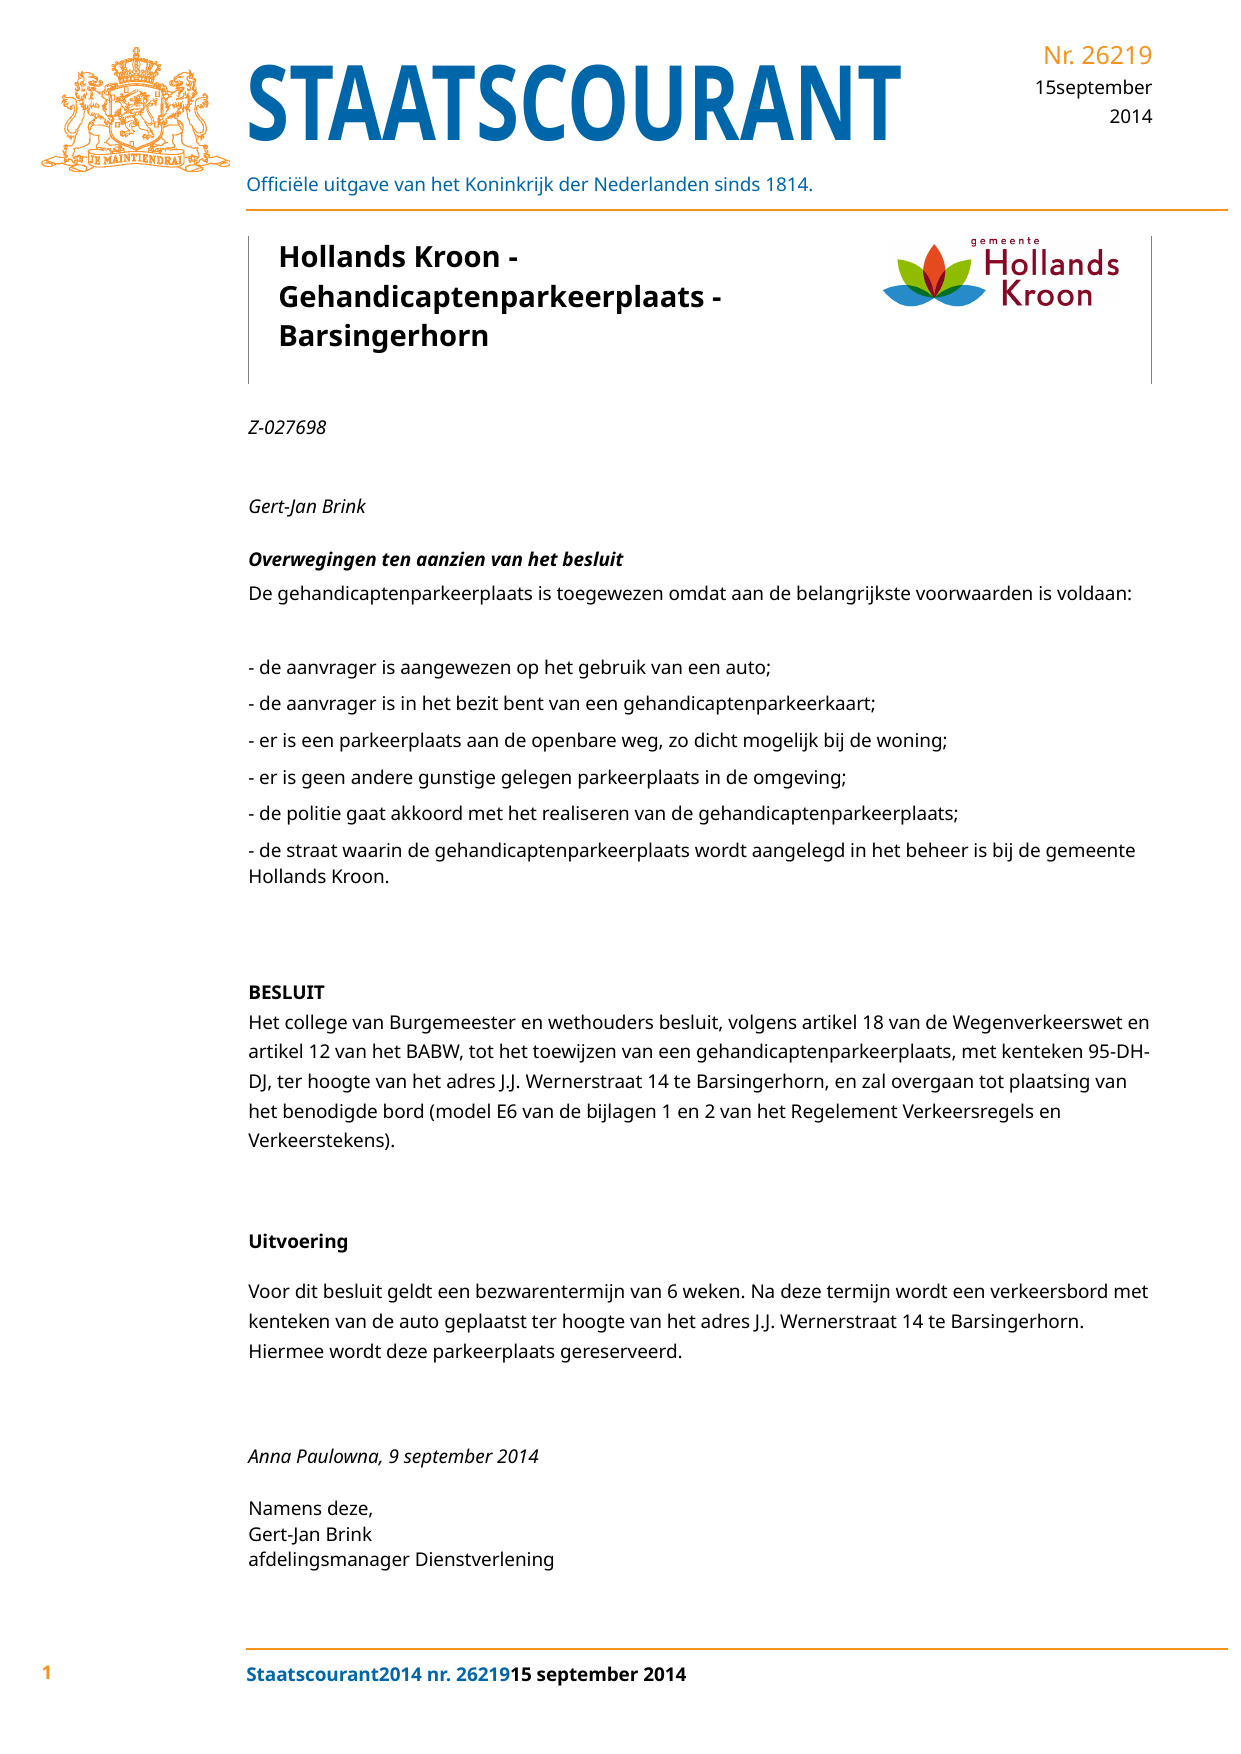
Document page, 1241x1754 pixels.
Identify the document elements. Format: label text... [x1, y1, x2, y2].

text BESLUIT [248, 979, 1152, 1005]
table_header Hollands Kroon - Gehandicaptenparkeerplaats - Barsingerhorn [249, 236, 850, 384]
table_header [850, 236, 1151, 384]
text Voor dit besluit geldt een bezwarentermijn van 6 weken. Na deze termijn wordt een verkeersbord met kenteken van de auto geplaatst ter hoogte van het adres J.J. Wernerstraat 14 te Barsingerhorn. Hiermee wordt deze parkeerplaats gereserveerd. [248, 1279, 1152, 1363]
text - er is een parkeerplaats aan de openbare weg, zo dicht mogelijk bij de woning; [248, 727, 1152, 753]
text afdelingsmanager Dienstverlening [248, 1546, 1152, 1572]
text Het college van Burgemeester en wethouders besluit, volgens artikel 18 van de Wegenverkeerswet en artikel 12 van het BABW, tot het toewijzen van een gehandicaptenparkeerplaats, met kenteken 95-DH-DJ, ter hoogte van het adres J.J. Wernerstraat 14 te Barsingerhorn, en zal overgaan tot plaatsing van het benodigde bord (model E6 van de bijlagen 1 en 2 van het Regelement Verkeersregels en Verkeerstekens). [248, 1009, 1152, 1153]
text Anna Paulowna, 9 september 2014 [248, 1443, 1152, 1469]
text - de straat waarin de gehandicaptenparkeerplaats wordt aangelegd in het beheer is bij de gemeente Hollands Kroon. [248, 837, 1152, 889]
text Overwegingen ten aanzien van het besluit [248, 547, 1152, 572]
text - de aanvrager is in het bezit bent van een gehandicaptenparkeerkaart; [248, 691, 1152, 716]
picture [882, 236, 1119, 307]
text Namens deze, [248, 1495, 1152, 1521]
text De gehandicaptenparkeerplaats is toegewezen omdat aan de belangrijkste voorwaarden is voldaan: [248, 581, 1152, 606]
text Z-027698 [248, 414, 1152, 440]
text - de aanvrager is aangewezen op het gebruik van een auto; [248, 654, 1152, 680]
text Gert-Jan Brink [248, 494, 1152, 519]
text - er is geen andere gunstige gelegen parkeerplaats in de omgeving; [248, 764, 1152, 790]
picture [41, 47, 231, 172]
text Uitvoering [248, 1228, 1152, 1254]
text - de politie gaat akkoord met het realiseren van de gehandicaptenparkeerplaats; [248, 801, 1152, 826]
text Gert-Jan Brink [248, 1521, 1152, 1546]
